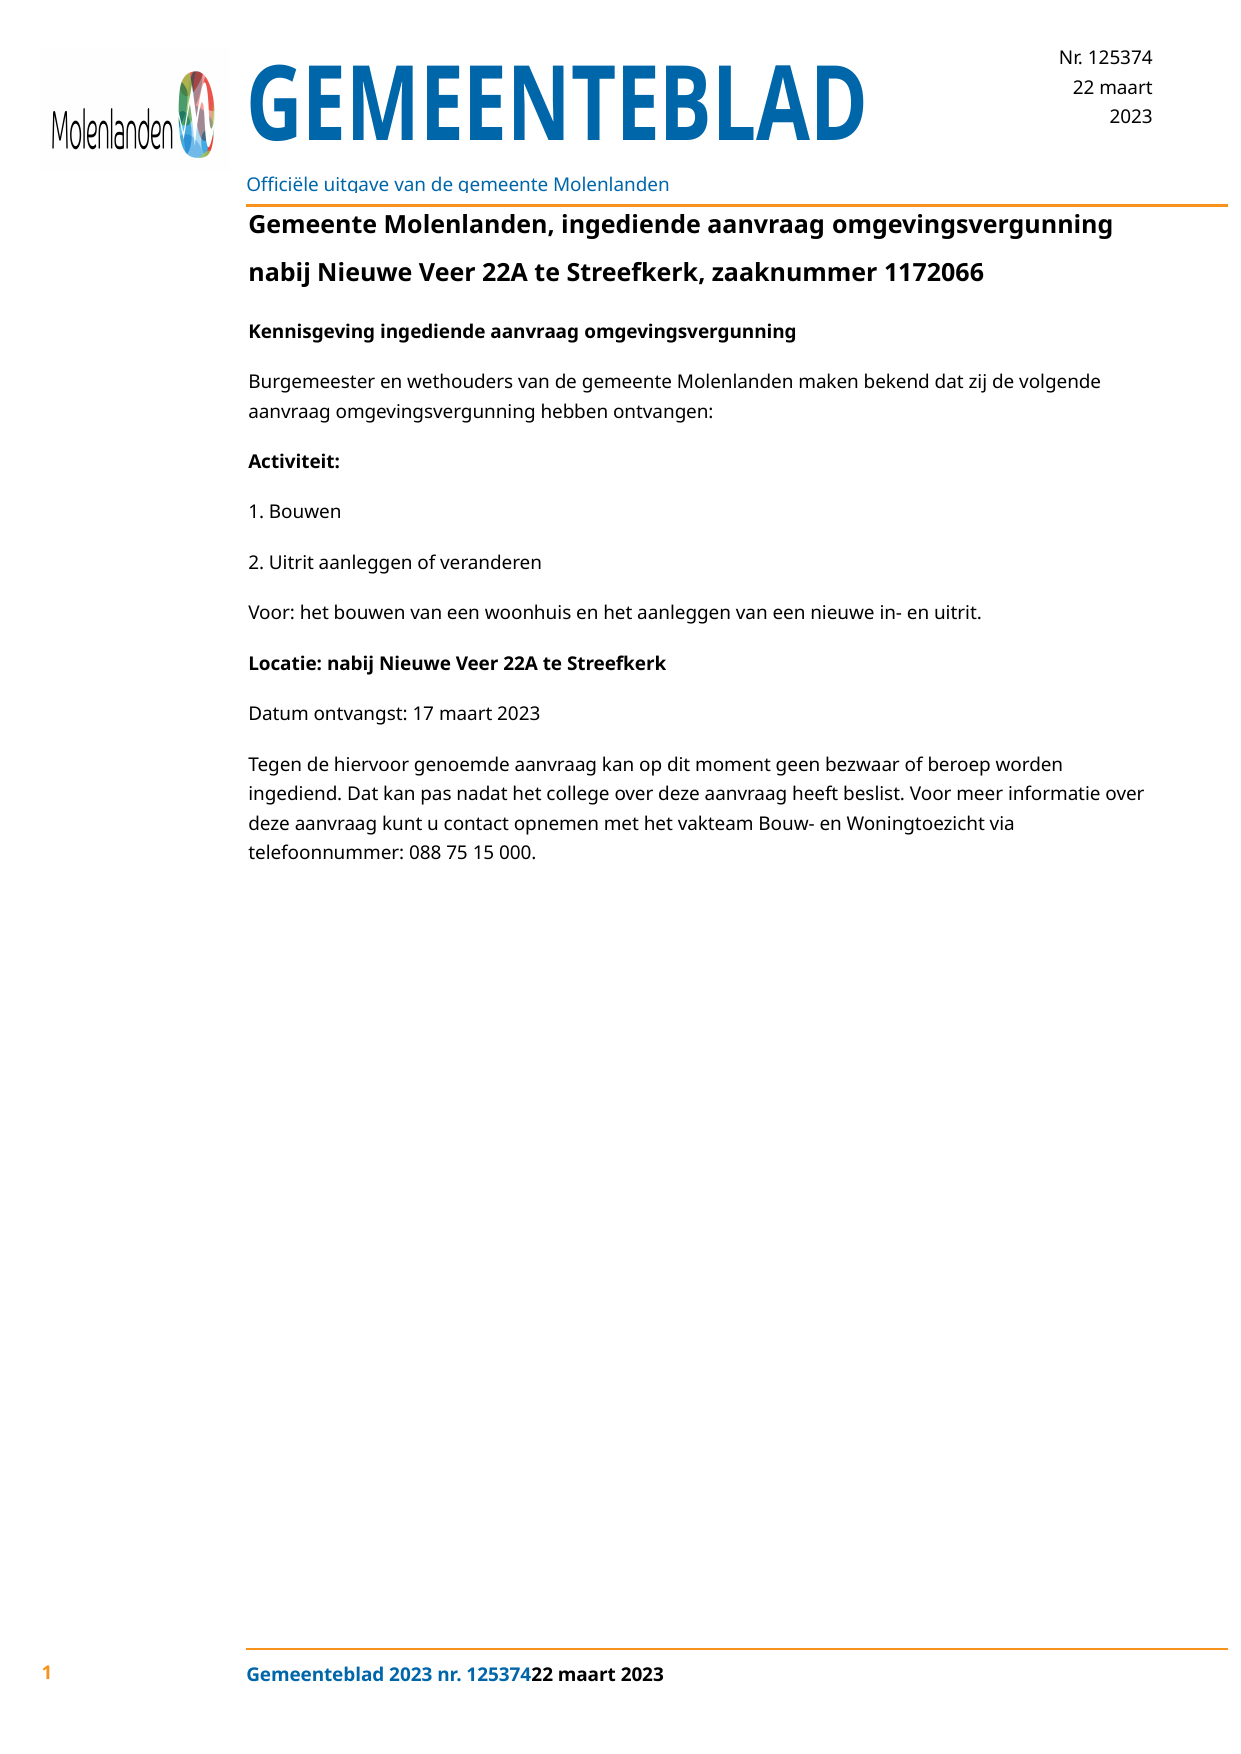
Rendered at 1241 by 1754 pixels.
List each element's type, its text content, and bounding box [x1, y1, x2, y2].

text Voor: het bouwen van een woonhuis en het aanleggen van een nieuwe in- en uitrit. [248, 599, 1152, 625]
text Gemeente Molenlanden, ingediende aanvraag omgevingsvergunning nabij Nieuwe Veer 22A te Streefkerk, zaaknummer 1172066 [248, 207, 1152, 288]
picture [41, 47, 231, 172]
text Burgemeester en wethouders van de gemeente Molenlanden maken bekend dat zij de volgende aanvraag omgevingsvergunning hebben ontvangen: [248, 368, 1152, 424]
text Kennisgeving ingediende aanvraag omgevingsvergunning [248, 318, 1152, 344]
text Activiteit: [248, 448, 1152, 474]
text 1. Bouwen [248, 499, 1152, 524]
text Datum ontvangst: 17 maart 2023 [248, 700, 1152, 726]
text Tegen de hiervoor genoemde aanvraag kan op dit moment geen bezwaar of beroep worden ingediend. Dat kan pas nadat het college over deze aanvraag heeft beslist. Voor meer informatie over deze aanvraag kunt u contact opnemen met het vakteam Bouw- en Woningtoezicht via telefoonnummer: 088 75 15 000. [248, 751, 1152, 865]
text Locatie: nabij Nieuwe Veer 22A te Streefkerk [248, 650, 1152, 676]
text 2. Uitrit aanleggen of veranderen [248, 549, 1152, 575]
